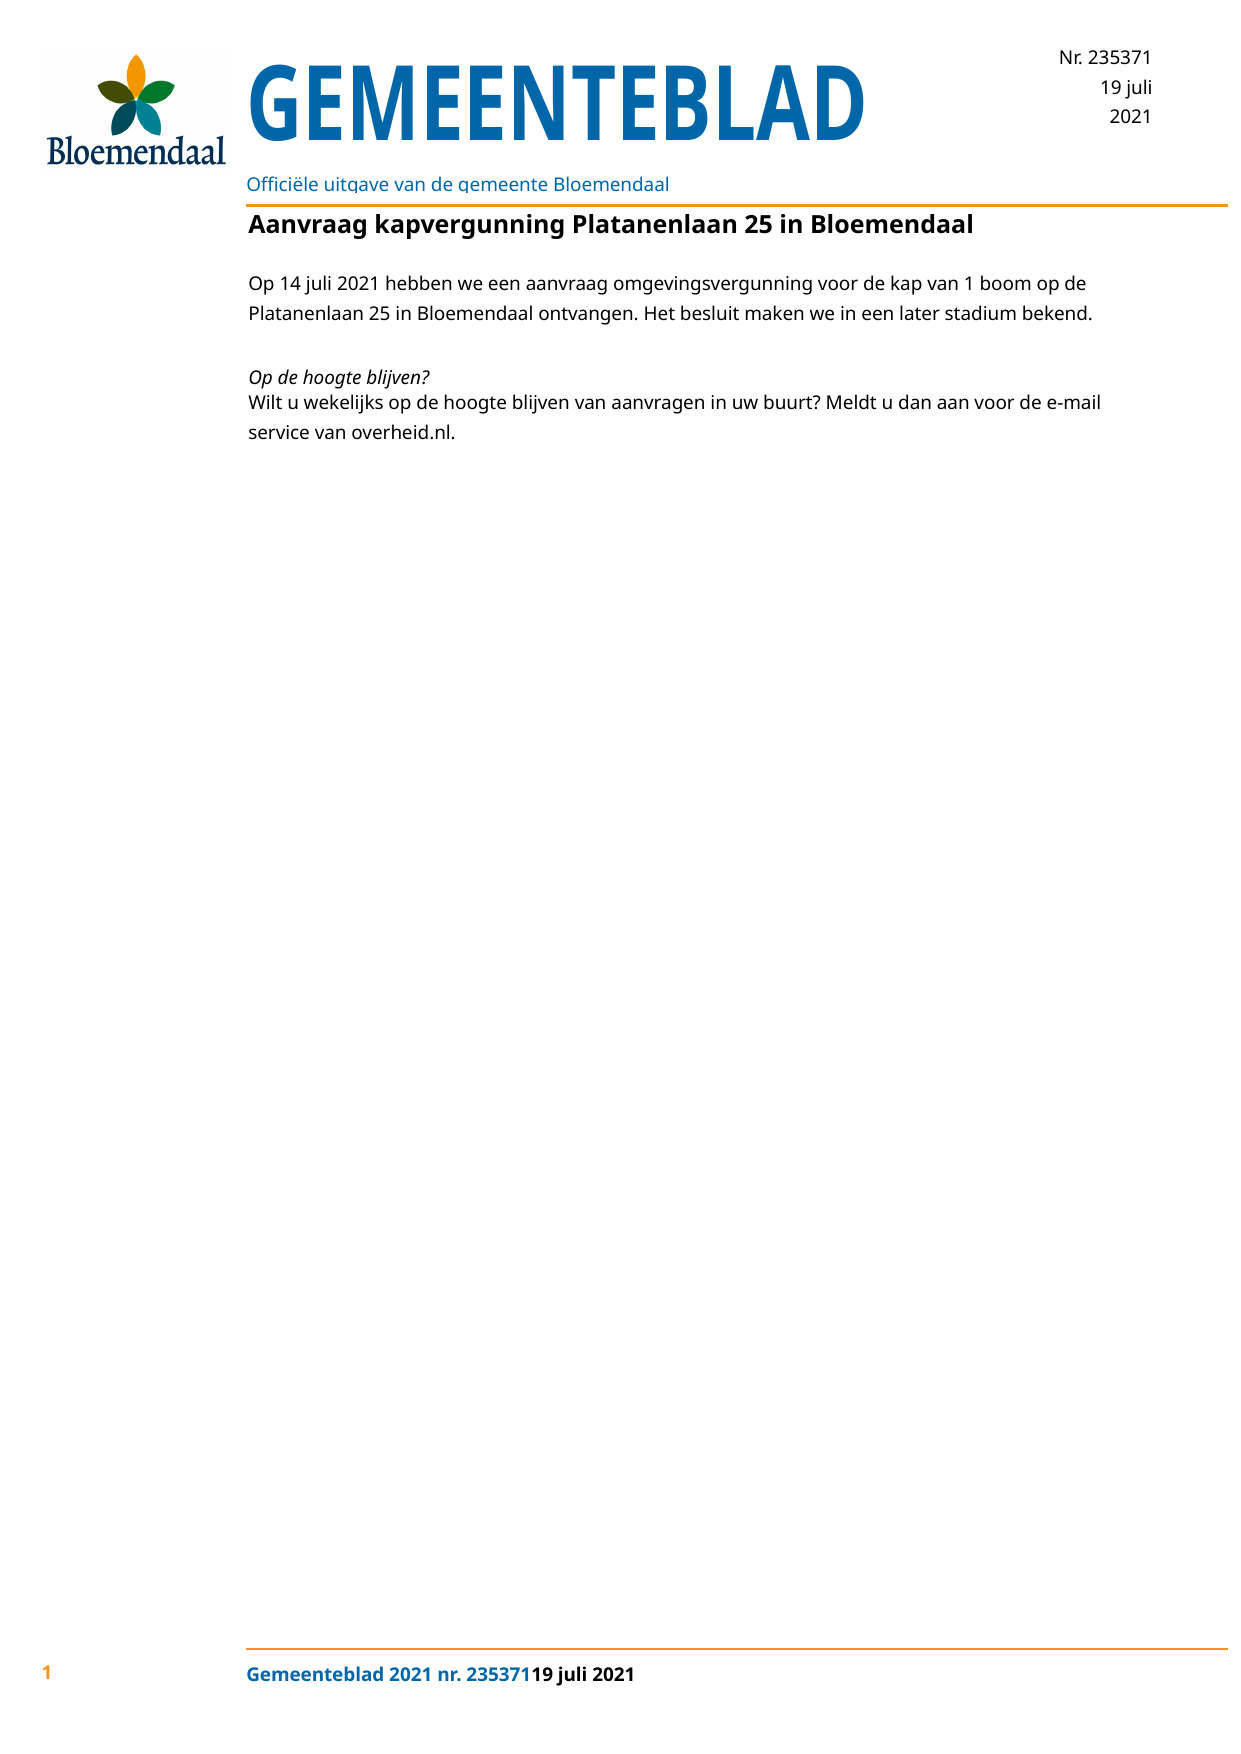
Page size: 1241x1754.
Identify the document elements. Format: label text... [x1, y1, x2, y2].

text Wilt u wekelijks op de hoogte blijven van aanvragen in uw buurt? Meldt u dan aan voor de e-mail service van overheid.nl. [248, 389, 1152, 445]
picture [41, 47, 231, 172]
text Op de hoogte blijven? [248, 364, 1152, 389]
text Op 14 juli 2021 hebben we een aanvraag omgevingsvergunning voor de kap van 1 boom op de Platanenlaan 25 in Bloemendaal ontvangen. Het besluit maken we in een later stadium bekend. [248, 270, 1152, 326]
text Aanvraag kapvergunning Platanenlaan 25 in Bloemendaal [248, 207, 1152, 241]
